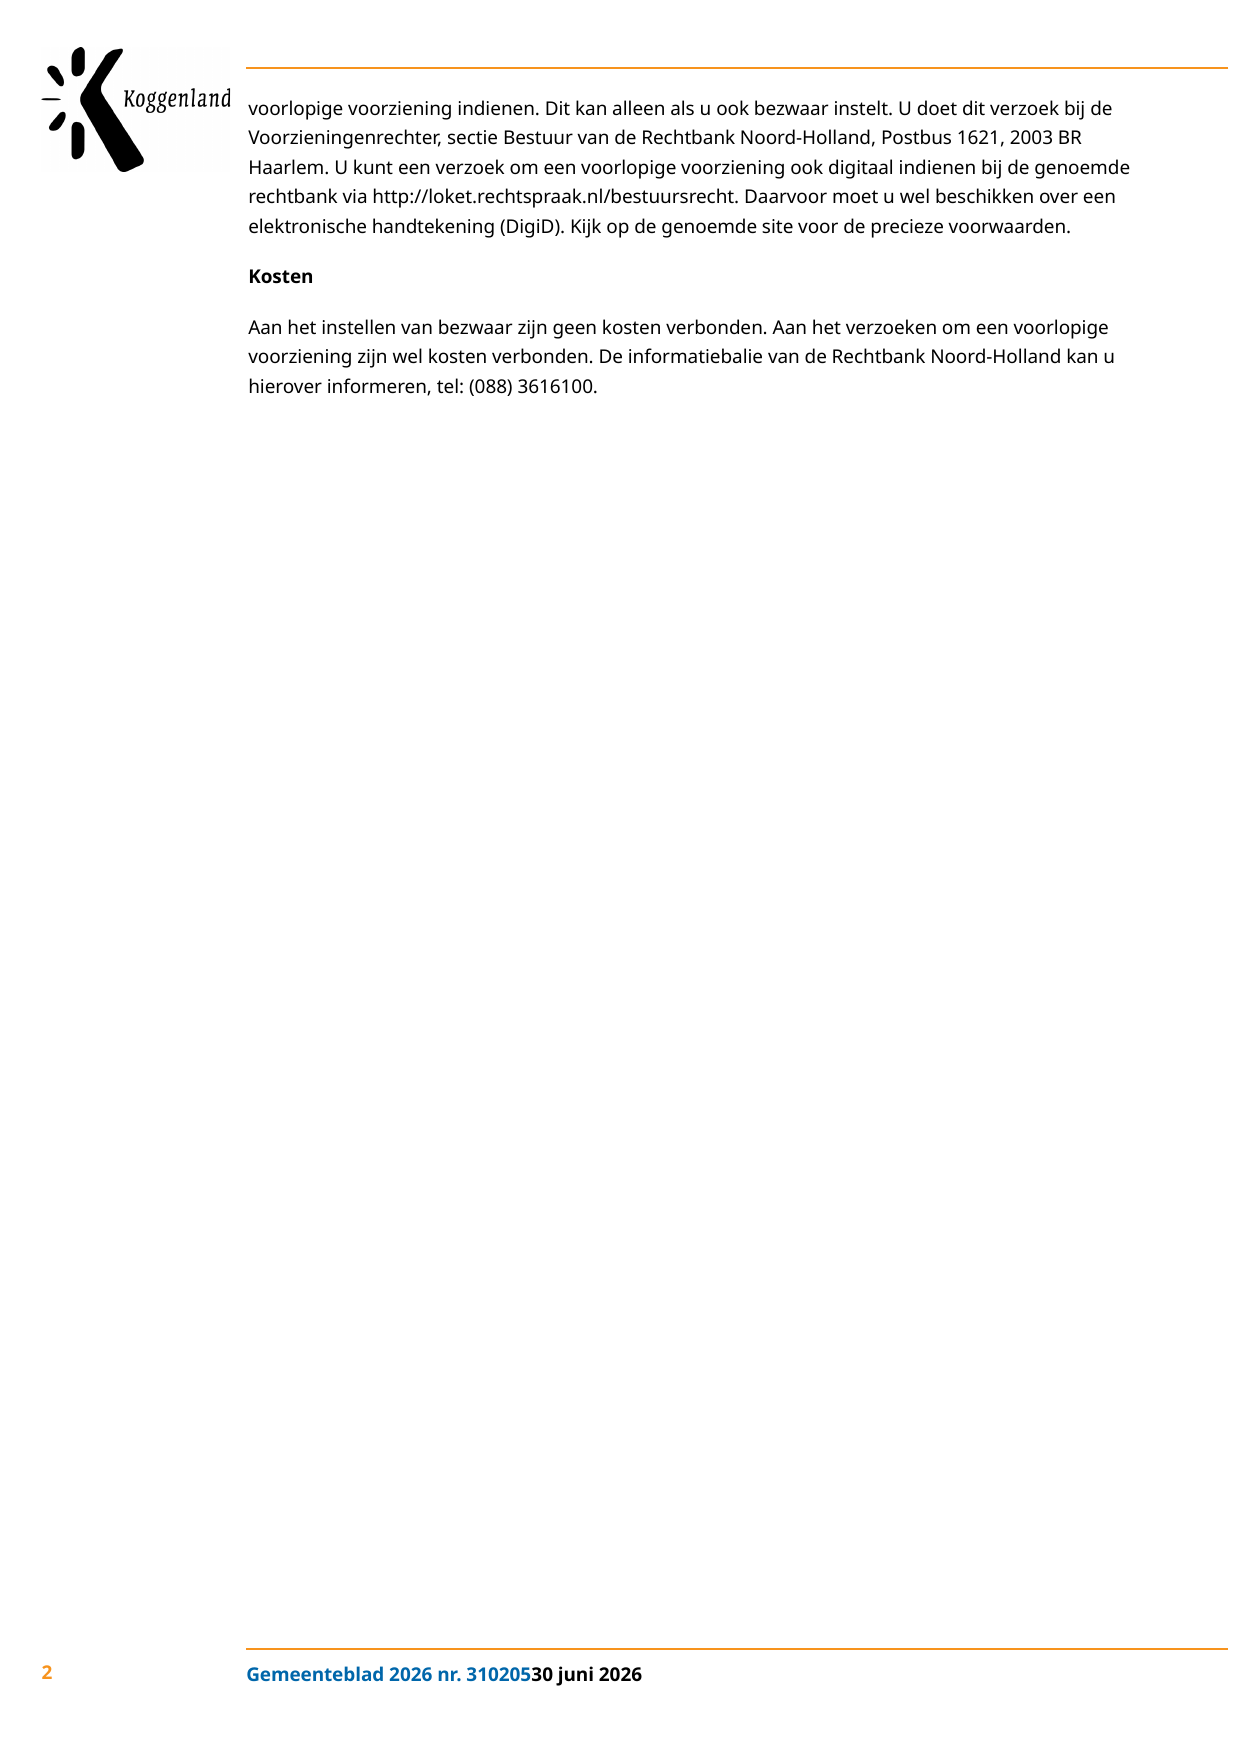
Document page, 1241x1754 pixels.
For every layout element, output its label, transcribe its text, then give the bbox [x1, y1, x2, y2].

text Aan het instellen van bezwaar zijn geen kosten verbonden. Aan het verzoeken om een voorlopige voorziening zijn wel kosten verbonden. De informatiebalie van de Rechtbank Noord-Holland kan u hierover informeren, tel: (088) 3616100. [248, 314, 1152, 399]
picture [41, 47, 231, 172]
text Kosten [248, 263, 1152, 289]
text voorlopige voorziening indienen. Dit kan alleen als u ook bezwaar instelt. U doet dit verzoek bij de Voorzieningenrechter, sectie Bestuur van de Rechtbank Noord-Holland, Postbus 1621, 2003 BR Haarlem. U kunt een verzoek om een voorlopige voorziening ook digitaal indienen bij de genoemde rechtbank via http://loket.rechtspraak.nl/bestuursrecht. Daarvoor moet u wel beschikken over een elektronische handtekening (DigiD). Kijk op de genoemde site voor de precieze voorwaarden. [248, 95, 1152, 239]
